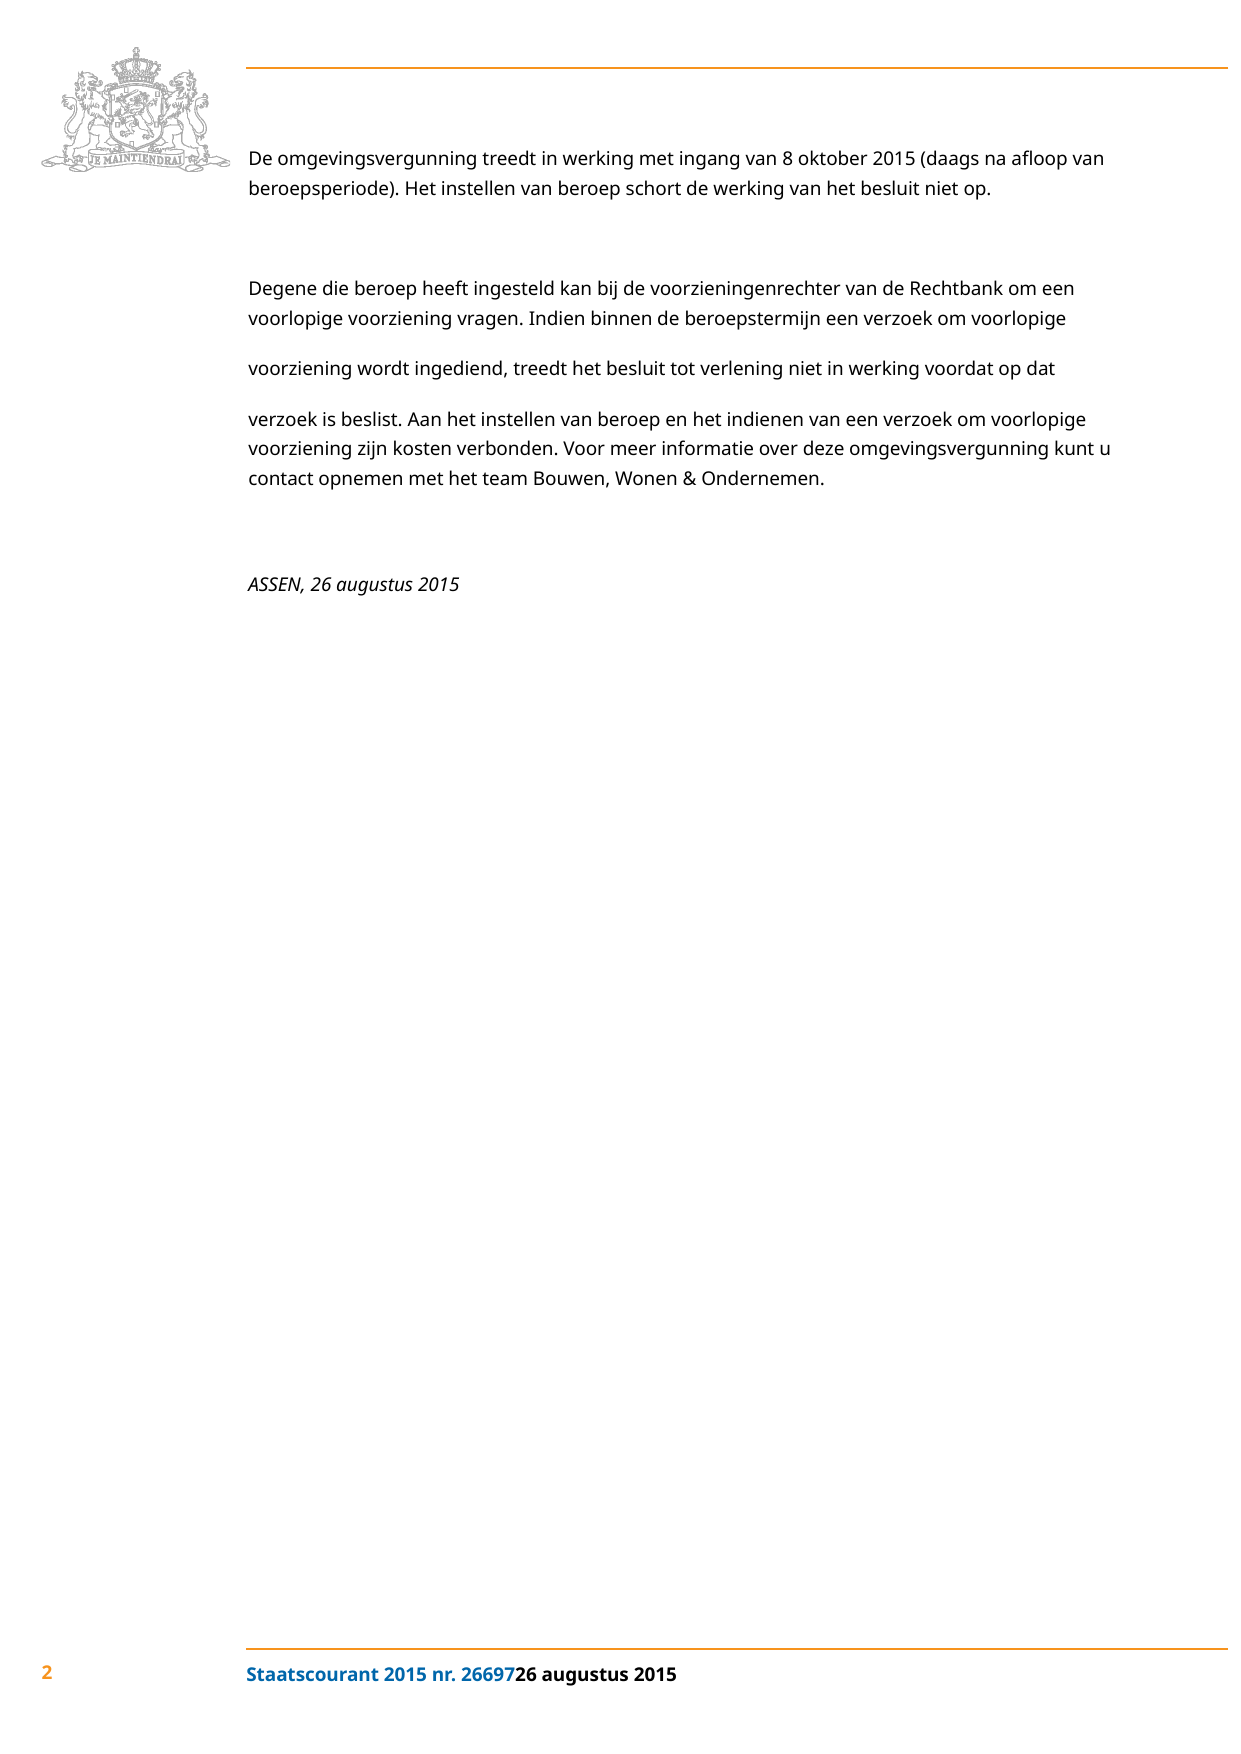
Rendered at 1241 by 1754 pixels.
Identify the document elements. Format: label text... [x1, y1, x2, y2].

text Degene die beroep heeft ingesteld kan bij de voorzieningenrechter van de Rechtbank om een voorlopige voorziening vragen. Indien binnen de beroepstermijn een verzoek om voorlopige [248, 276, 1152, 331]
text voorziening wordt ingediend, treedt het besluit tot verlening niet in werking voordat op dat [248, 356, 1152, 381]
text verzoek is beslist. Aan het instellen van beroep en het indienen van een verzoek om voorlopige voorziening zijn kosten verbonden. Voor meer informatie over deze omgevingsvergunning kunt u contact opnemen met het team Bouwen, Wonen & Ondernemen. [248, 406, 1152, 491]
text ASSEN, 26 augustus 2015 [248, 571, 1152, 597]
text De omgevingsvergunning treedt in werking met ingang van 8 oktober 2015 (daags na afloop van beroepsperiode). Het instellen van beroep schort de werking van het besluit niet op. [248, 145, 1152, 201]
picture [41, 47, 231, 172]
